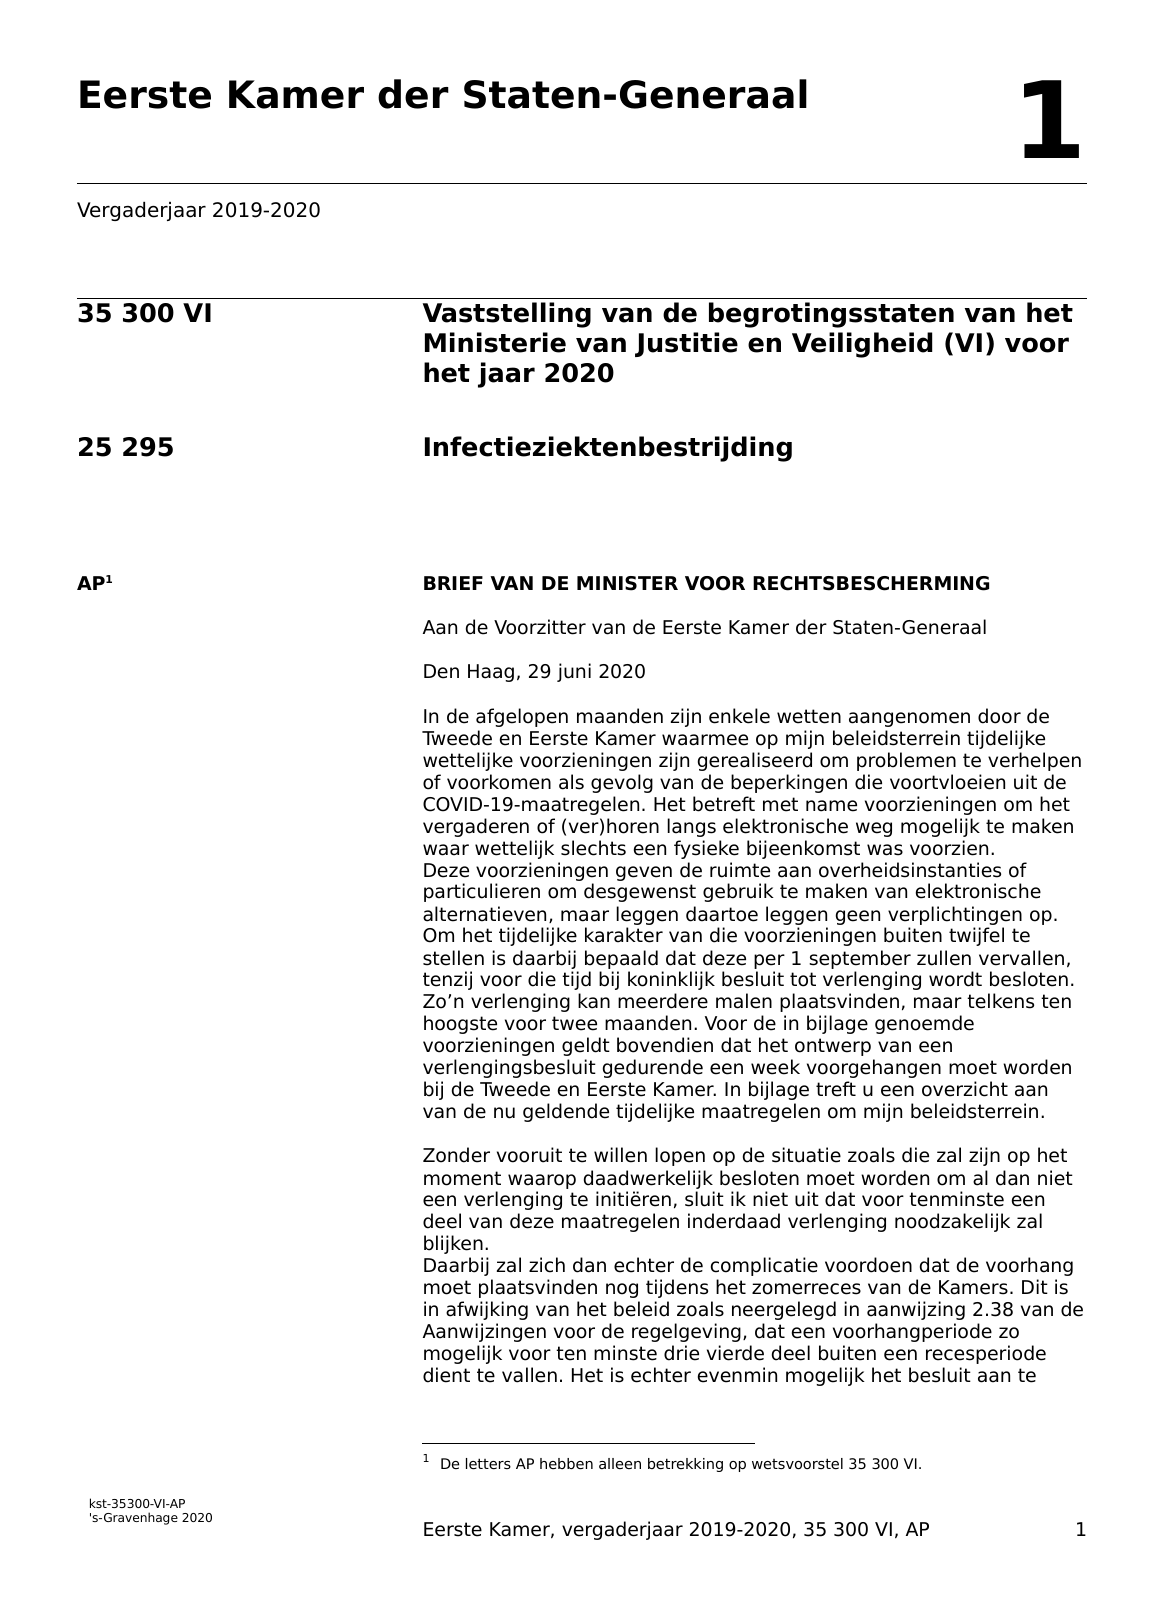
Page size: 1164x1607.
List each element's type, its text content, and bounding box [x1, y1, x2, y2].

text De letters AP hebben alleen betrekking op wetsvoorstel 35 300 VI. [422, 1452, 1087, 1474]
table_cell Vergaderjaar 2019-2020 [77, 184, 1087, 298]
table_header 1 [886, 59, 1087, 183]
text In de afgelopen maanden zijn enkele wetten aangenomen door de Tweede en Eerste Kamer waarmee op mijn beleidsterrein tijdelijke wettelijke voorzieningen zijn gerealiseerd om problemen te verhelpen of voorkomen als gevolg van de beperkingen die voortvloeien uit de COVID-19-maatregelen. Het betreft met name voorzieningen om het vergaderen of (ver)horen langs elektronische weg mogelijk te maken waar wettelijk slechts een fysieke bijeenkomst was voorzien. [422, 706, 1087, 859]
text Deze voorzieningen geven de ruimte aan overheidsinstanties of particulieren om desgewenst gebruik te maken van elektronische alternatieven, maar leggen daartoe leggen geen verplichtingen op. [422, 859, 1087, 925]
text Zonder vooruit te willen lopen op de situatie zoals die zal zijn op het moment waarop daadwerkelijk besloten moet worden om al dan niet een verlenging te initiëren, sluit ik niet uit dat voor tenminste een deel van deze maatregelen inderdaad verlenging noodzakelijk zal blijken. [422, 1145, 1087, 1255]
text Om het tijdelijke karakter van die voorzieningen buiten twijfel te stellen is daarbij bepaald dat deze per 1 september zullen vervallen, tenzij voor die tijd bij koninklijk besluit tot verlenging wordt besloten. Zo’n verlenging kan meerdere malen plaatsvinden, maar telkens ten hoogste voor twee maanden. Voor de in bijlage genoemde voorzieningen geldt bovendien dat het ontwerp van een verlengingsbesluit gedurende een week voorgehangen moet worden bij de Tweede en Eerste Kamer. In bijlage treft u een overzicht aan van de nu geldende tijdelijke maatregelen om mijn beleidsterrein. [422, 925, 1087, 1123]
subtitle 35 300 VI Vaststelling van de begrotingsstaten van het Ministerie van Justitie en Veiligheid (VI) voor het jaar 2020 [77, 299, 1087, 388]
subtitle 25 295 Infectieziektenbestrijding [77, 432, 1087, 462]
text kst-35300-VI-AP [88, 1497, 323, 1511]
text Den Haag, 29 juni 2020 [422, 661, 1087, 683]
table_header Eerste Kamer der Staten-Generaal [77, 59, 886, 183]
text 's-Gravenhage 2020 [88, 1511, 323, 1525]
text Aan de Voorzitter van de Eerste Kamer der Staten-Generaal [422, 617, 1087, 639]
subtitle AP BRIEF VAN DE MINISTER VOOR RECHTSBESCHERMING [77, 573, 1087, 595]
text Daarbij zal zich dan echter de complicatie voordoen dat de voorhang moet plaatsvinden nog tijdens het zomerreces van de Kamers. Dit is in afwijking van het beleid zoals neergelegd in aanwijzing 2.38 van de Aanwijzingen voor de regelgeving, dat een voorhangperiode zo mogelijk voor ten minste drie vierde deel buiten een recesperiode dient te vallen. Het is echter evenmin mogelijk het besluit aan te [422, 1255, 1087, 1387]
